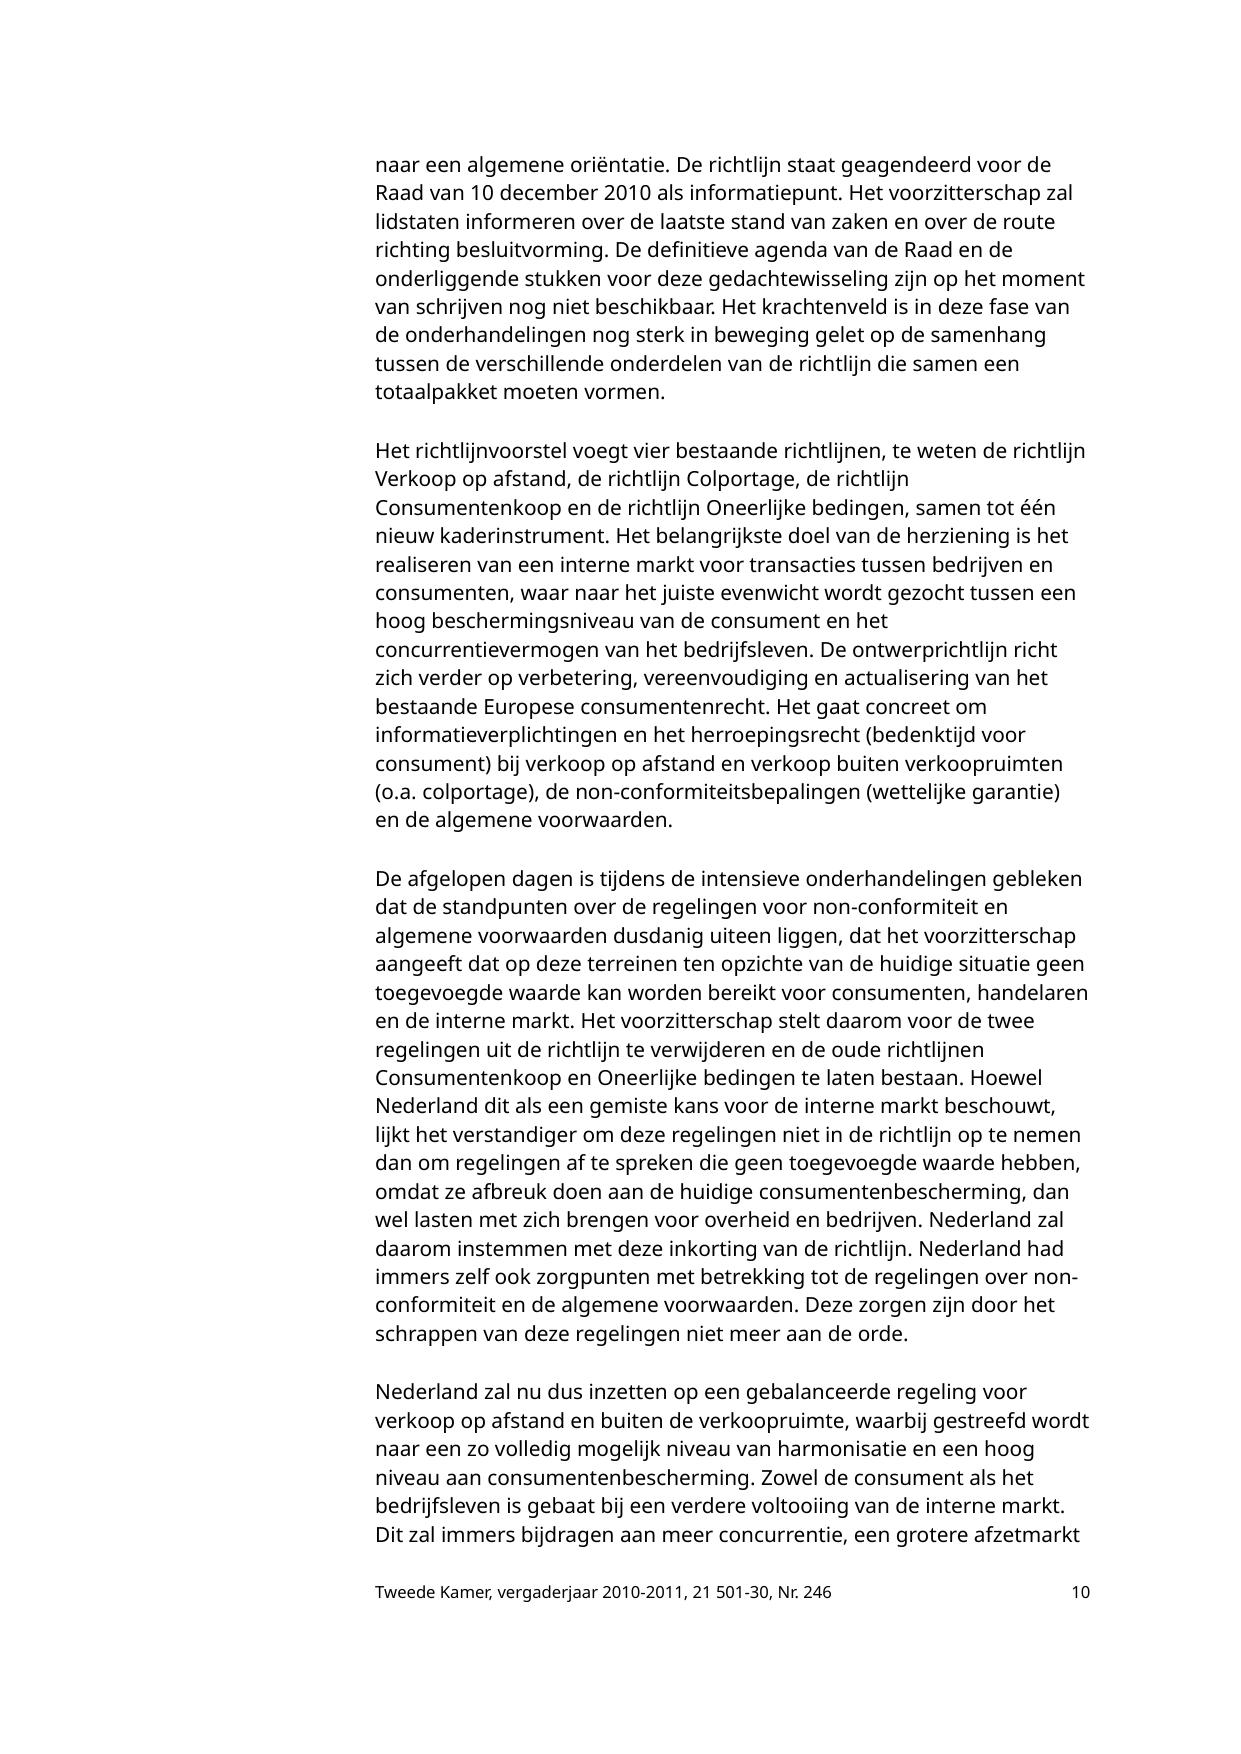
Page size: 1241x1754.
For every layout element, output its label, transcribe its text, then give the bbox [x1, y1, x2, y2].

text naar een algemene oriëntatie. De richtlijn staat geagendeerd voor de Raad van 10 december 2010 als informatiepunt. Het voorzitterschap zal lidstaten informeren over de laatste stand van zaken en over de route richting besluitvorming. De definitieve agenda van de Raad en de onderliggende stukken voor deze gedachtewisseling zijn op het moment van schrijven nog niet beschikbaar. Het krachtenveld is in deze fase van de onderhandelingen nog sterk in beweging gelet op de samenhang tussen de verschillende onderdelen van de richtlijn die samen een totaalpakket moeten vormen. [375, 150, 1090, 406]
text De afgelopen dagen is tijdens de intensieve onderhandelingen gebleken dat de standpunten over de regelingen voor non-conformiteit en algemene voorwaarden dusdanig uiteen liggen, dat het voorzitterschap aangeeft dat op deze terreinen ten opzichte van de huidige situatie geen toegevoegde waarde kan worden bereikt voor consumenten, handelaren en de interne markt. Het voorzitterschap stelt daarom voor de twee regelingen uit de richtlijn te verwijderen en de oude richtlijnen Consumentenkoop en Oneerlijke bedingen te laten bestaan. Hoewel Nederland dit als een gemiste kans voor de interne markt beschouwt, lijkt het verstandiger om deze regelingen niet in de richtlijn op te nemen dan om regelingen af te spreken die geen toegevoegde waarde hebben, omdat ze afbreuk doen aan de huidige consumentenbescherming, dan wel lasten met zich brengen voor overheid en bedrijven. Nederland zal daarom instemmen met deze inkorting van de richtlijn. Nederland had immers zelf ook zorgpunten met betrekking tot de regelingen over non-conformiteit en de algemene voorwaarden. Deze zorgen zijn door het schrappen van deze regelingen niet meer aan de orde. [375, 864, 1090, 1347]
text Het richtlijnvoorstel voegt vier bestaande richtlijnen, te weten de richtlijn Verkoop op afstand, de richtlijn Colportage, de richtlijn Consumentenkoop en de richtlijn Oneerlijke bedingen, samen tot één nieuw kaderinstrument. Het belangrijkste doel van de herziening is het realiseren van een interne markt voor transacties tussen bedrijven en consumenten, waar naar het juiste evenwicht wordt gezocht tussen een hoog beschermingsniveau van de consument en het concurrentievermogen van het bedrijfsleven. De ontwerprichtlijn richt zich verder op verbetering, vereenvoudiging en actualisering van het bestaande Europese consumentenrecht. Het gaat concreet om informatieverplichtingen en het herroepingsrecht (bedenktijd voor consument) bij verkoop op afstand en verkoop buiten verkoopruimten (o.a. colportage), de non-conformiteitsbepalingen (wettelijke garantie) en de algemene voorwaarden. [375, 436, 1090, 834]
text Nederland zal nu dus inzetten op een gebalanceerde regeling voor verkoop op afstand en buiten de verkoopruimte, waarbij gestreefd wordt naar een zo volledig mogelijk niveau van harmonisatie en een hoog niveau aan consumentenbescherming. Zowel de consument als het bedrijfsleven is gebaat bij een verdere voltooiing van de interne markt. Dit zal immers bijdragen aan meer concurrentie, een grotere afzetmarkt [375, 1377, 1090, 1548]
